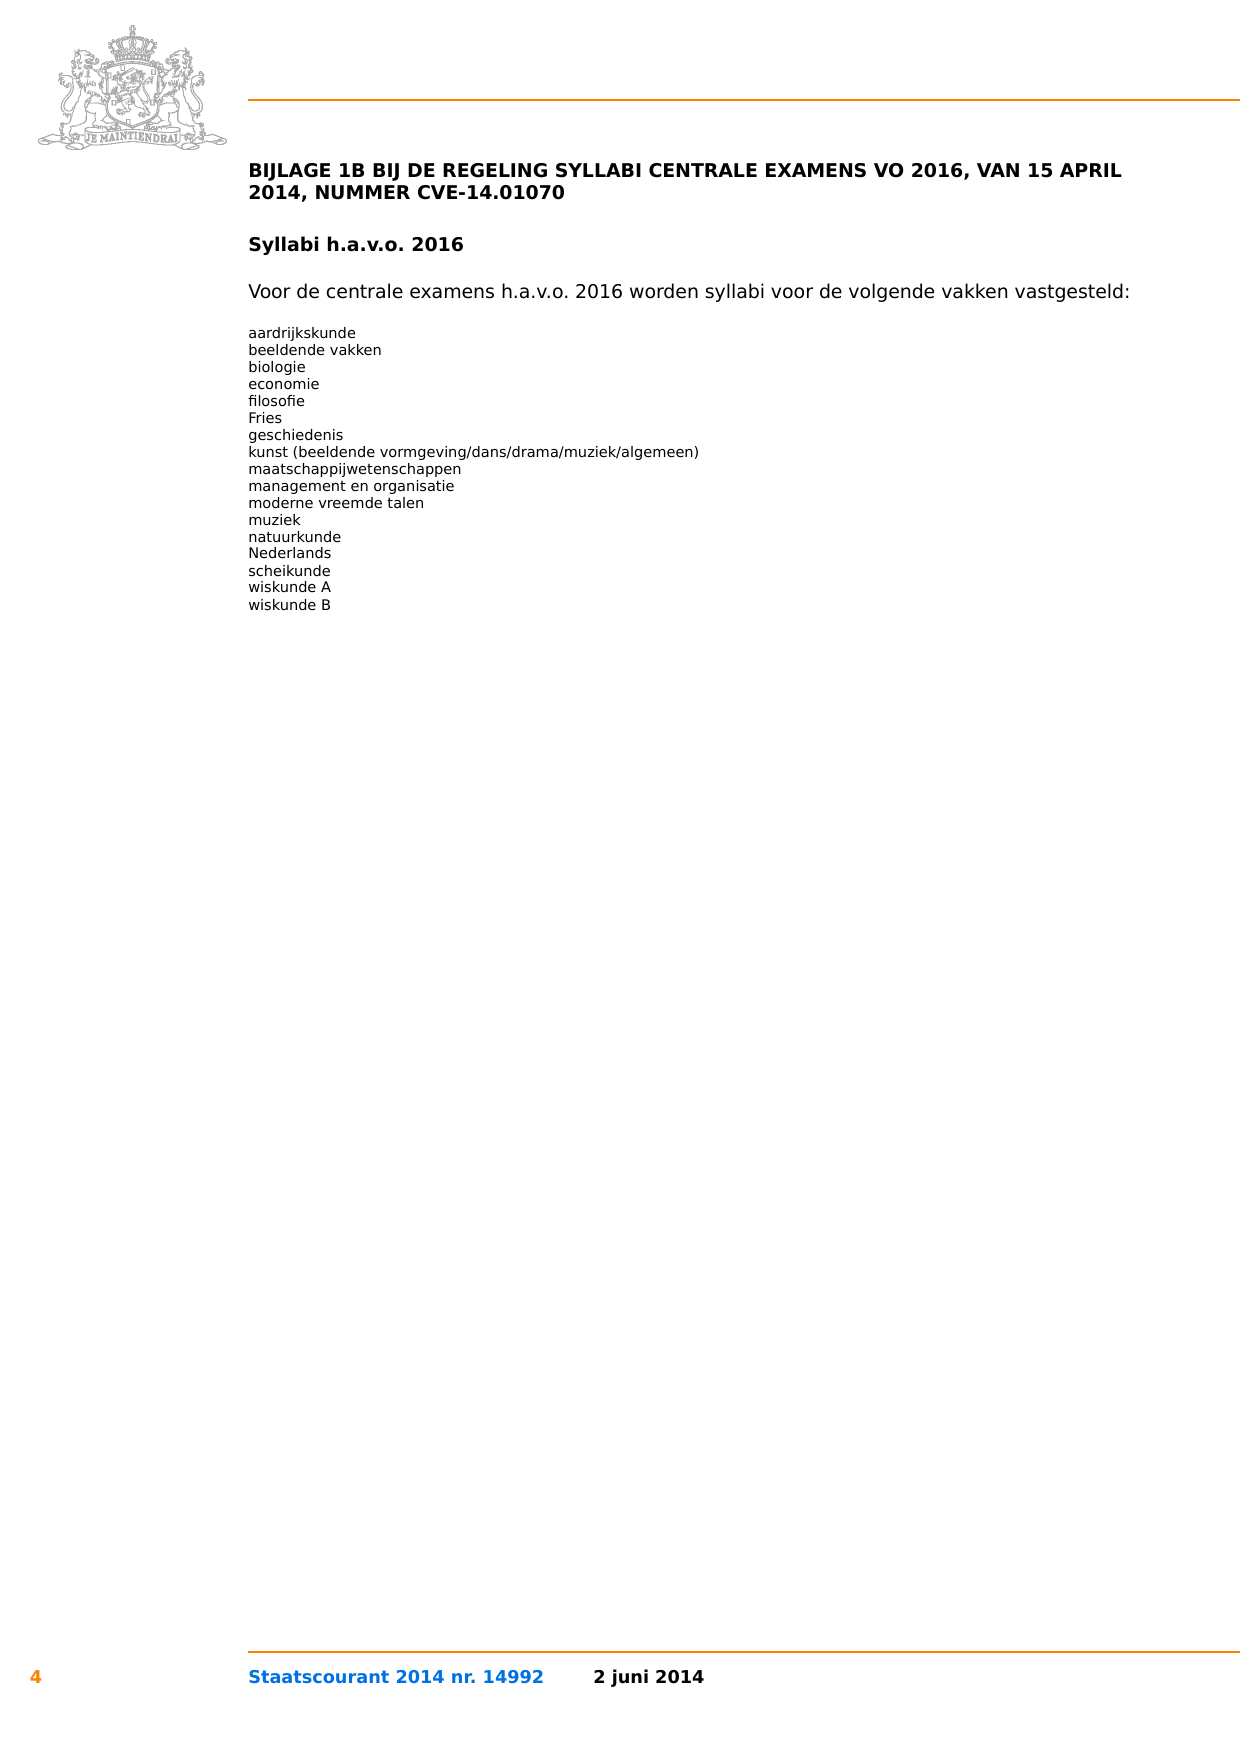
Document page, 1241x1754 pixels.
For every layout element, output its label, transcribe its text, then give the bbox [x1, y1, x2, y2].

table_cell scheikunde [248, 563, 1163, 579]
table_cell maatschappijwetenschappen [248, 461, 1163, 477]
text Voor de centrale examens h.a.v.o. 2016 worden syllabi voor de volgende vakken vastgesteld: [248, 281, 1163, 303]
table_cell wiskunde A [248, 579, 1163, 596]
table_cell beeldende vakken [248, 342, 1163, 359]
subtitle BIJLAGE 1B BIJ DE REGELING SYLLABI CENTRALE EXAMENS VO 2016, VAN 15 APRIL 2014, NUMMER CVE-14.01070 [248, 160, 1163, 204]
table_cell muziek [248, 511, 1163, 528]
table_cell Fries [248, 410, 1163, 427]
table_cell kunst (beeldende vormgeving/dans/drama/muziek/algemeen) [248, 444, 1163, 461]
table_cell natuurkunde [248, 529, 1163, 545]
table_cell management en organisatie [248, 478, 1163, 494]
table_cell Nederlands [248, 545, 1163, 562]
table_cell wiskunde B [248, 596, 1163, 613]
picture [38, 25, 227, 150]
table_cell geschiedenis [248, 427, 1163, 443]
subtitle Syllabi h.a.v.o. 2016 [248, 234, 1163, 256]
table_cell biologie [248, 359, 1163, 376]
table_cell economie [248, 376, 1163, 393]
table_cell filosofie [248, 393, 1163, 409]
table_cell moderne vreemde talen [248, 495, 1163, 511]
table_header aardrijkskunde [248, 325, 1163, 342]
